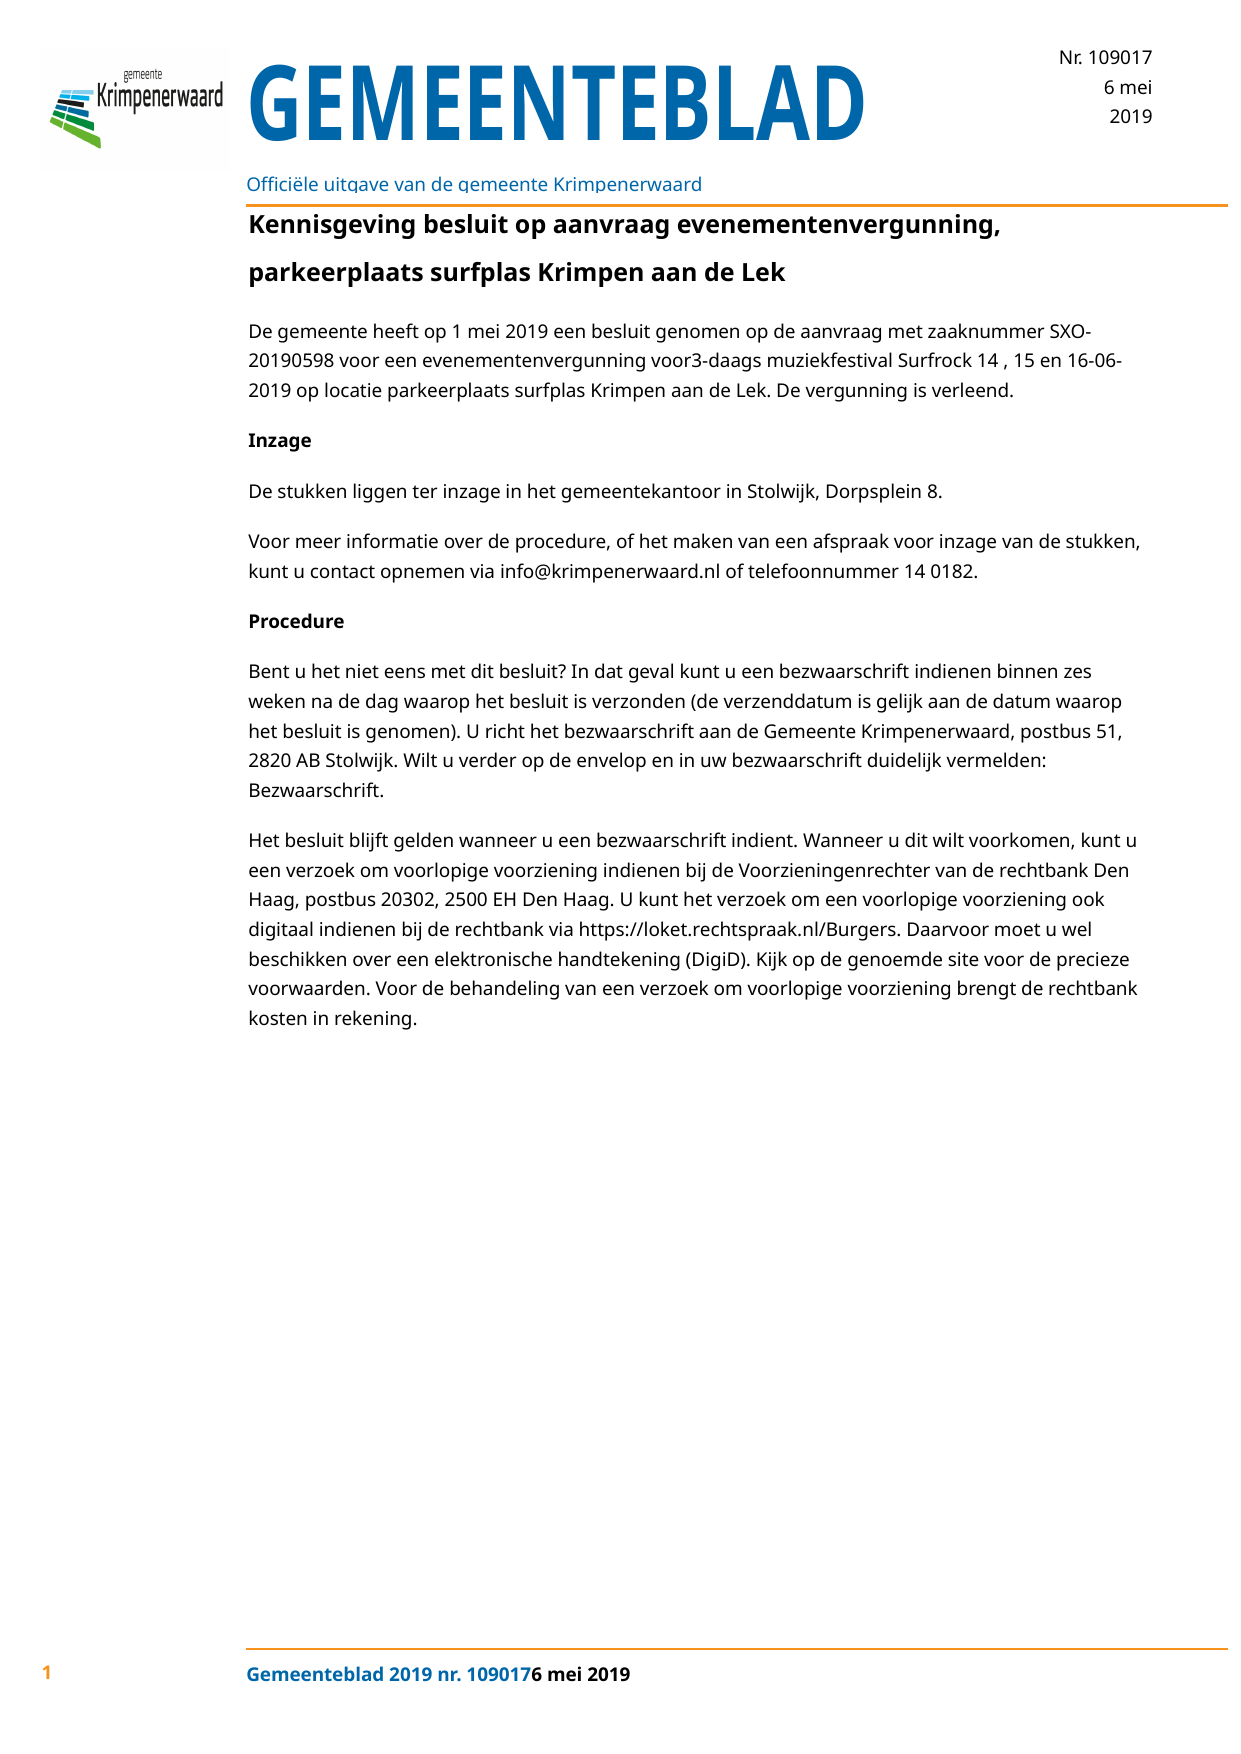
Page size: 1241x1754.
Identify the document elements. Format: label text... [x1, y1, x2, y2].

text De gemeente heeft op 1 mei 2019 een besluit genomen op de aanvraag met zaaknummer SXO-20190598 voor een evenementenvergunning voor3-daags muziekfestival Surfrock 14 , 15 en 16-06-2019 op locatie parkeerplaats surfplas Krimpen aan de Lek. De vergunning is verleend. [248, 318, 1152, 403]
text Bent u het niet eens met dit besluit? In dat geval kunt u een bezwaarschrift indienen binnen zes weken na de dag waarop het besluit is verzonden (de verzenddatum is gelijk aan de datum waarop het besluit is genomen). U richt het bezwaarschrift aan de Gemeente Krimpenerwaard, postbus 51, 2820 AB Stolwijk. Wilt u verder op de envelop en in uw bezwaarschrift duidelijk vermelden: Bezwaarschrift. [248, 659, 1152, 803]
text De stukken liggen ter inzage in het gemeentekantoor in Stolwijk, Dorpsplein 8. [248, 478, 1152, 504]
picture [41, 47, 231, 172]
text Inzage [248, 427, 1152, 453]
text Het besluit blijft gelden wanneer u een bezwaarschrift indient. Wanneer u dit wilt voorkomen, kunt u een verzoek om voorlopige voorziening indienen bij de Voorzieningenrechter van de rechtbank Den Haag, postbus 20302, 2500 EH Den Haag. U kunt het verzoek om een voorlopige voorziening ook digitaal indienen bij de rechtbank via https://loket.rechtspraak.nl/Burgers. Daarvoor moet u wel beschikken over een elektronische handtekening (DigiD). Kijk op de genoemde site voor de precieze voorwaarden. Voor de behandeling van een verzoek om voorlopige voorziening brengt de rechtbank kosten in rekening. [248, 827, 1152, 1031]
text Voor meer informatie over de procedure, of het maken van een afspraak voor inzage van de stukken, kunt u contact opnemen via info@krimpenerwaard.nl of telefoonnummer 14 0182. [248, 528, 1152, 584]
text Kennisgeving besluit op aanvraag evenementenvergunning, parkeerplaats surfplas Krimpen aan de Lek [248, 207, 1152, 288]
text Procedure [248, 608, 1152, 634]
